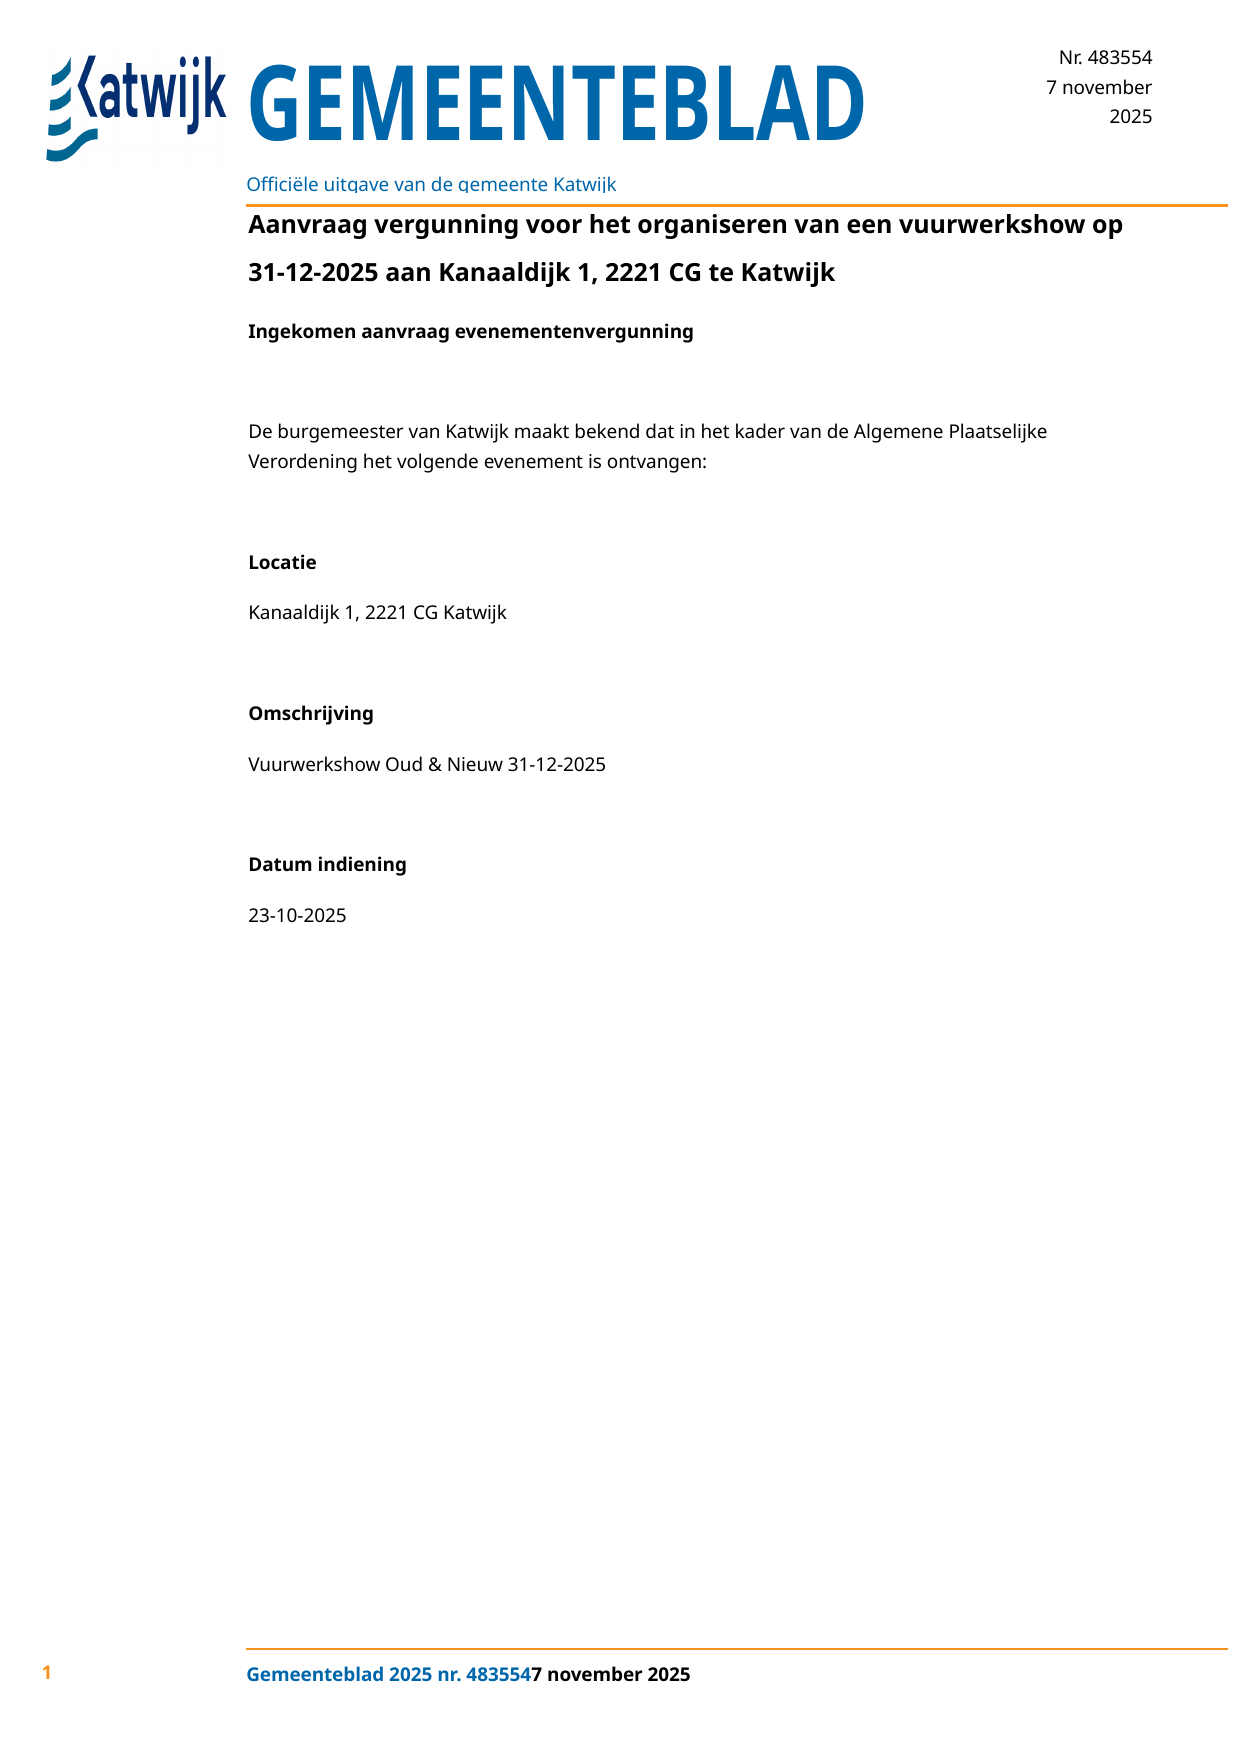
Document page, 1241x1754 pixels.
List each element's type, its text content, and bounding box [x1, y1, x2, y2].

text Ingekomen aanvraag evenementenvergunning [248, 318, 1152, 344]
text Aanvraag vergunning voor het organiseren van een vuurwerkshow op 31-12-2025 aan Kanaaldijk 1, 2221 CG te Katwijk [248, 207, 1152, 288]
text De burgemeester van Katwijk maakt bekend dat in het kader van de Algemene Plaatselijke Verordening het volgende evenement is ontvangen: [248, 419, 1152, 474]
text Datum indiening [248, 852, 1152, 877]
picture [41, 47, 231, 172]
text Omschrijving [248, 700, 1152, 726]
text Vuurwerkshow Oud & Nieuw 31-12-2025 [248, 751, 1152, 777]
text Kanaaldijk 1, 2221 CG Katwijk [248, 599, 1152, 625]
text 23-10-2025 [248, 902, 1152, 928]
text Locatie [248, 549, 1152, 575]
